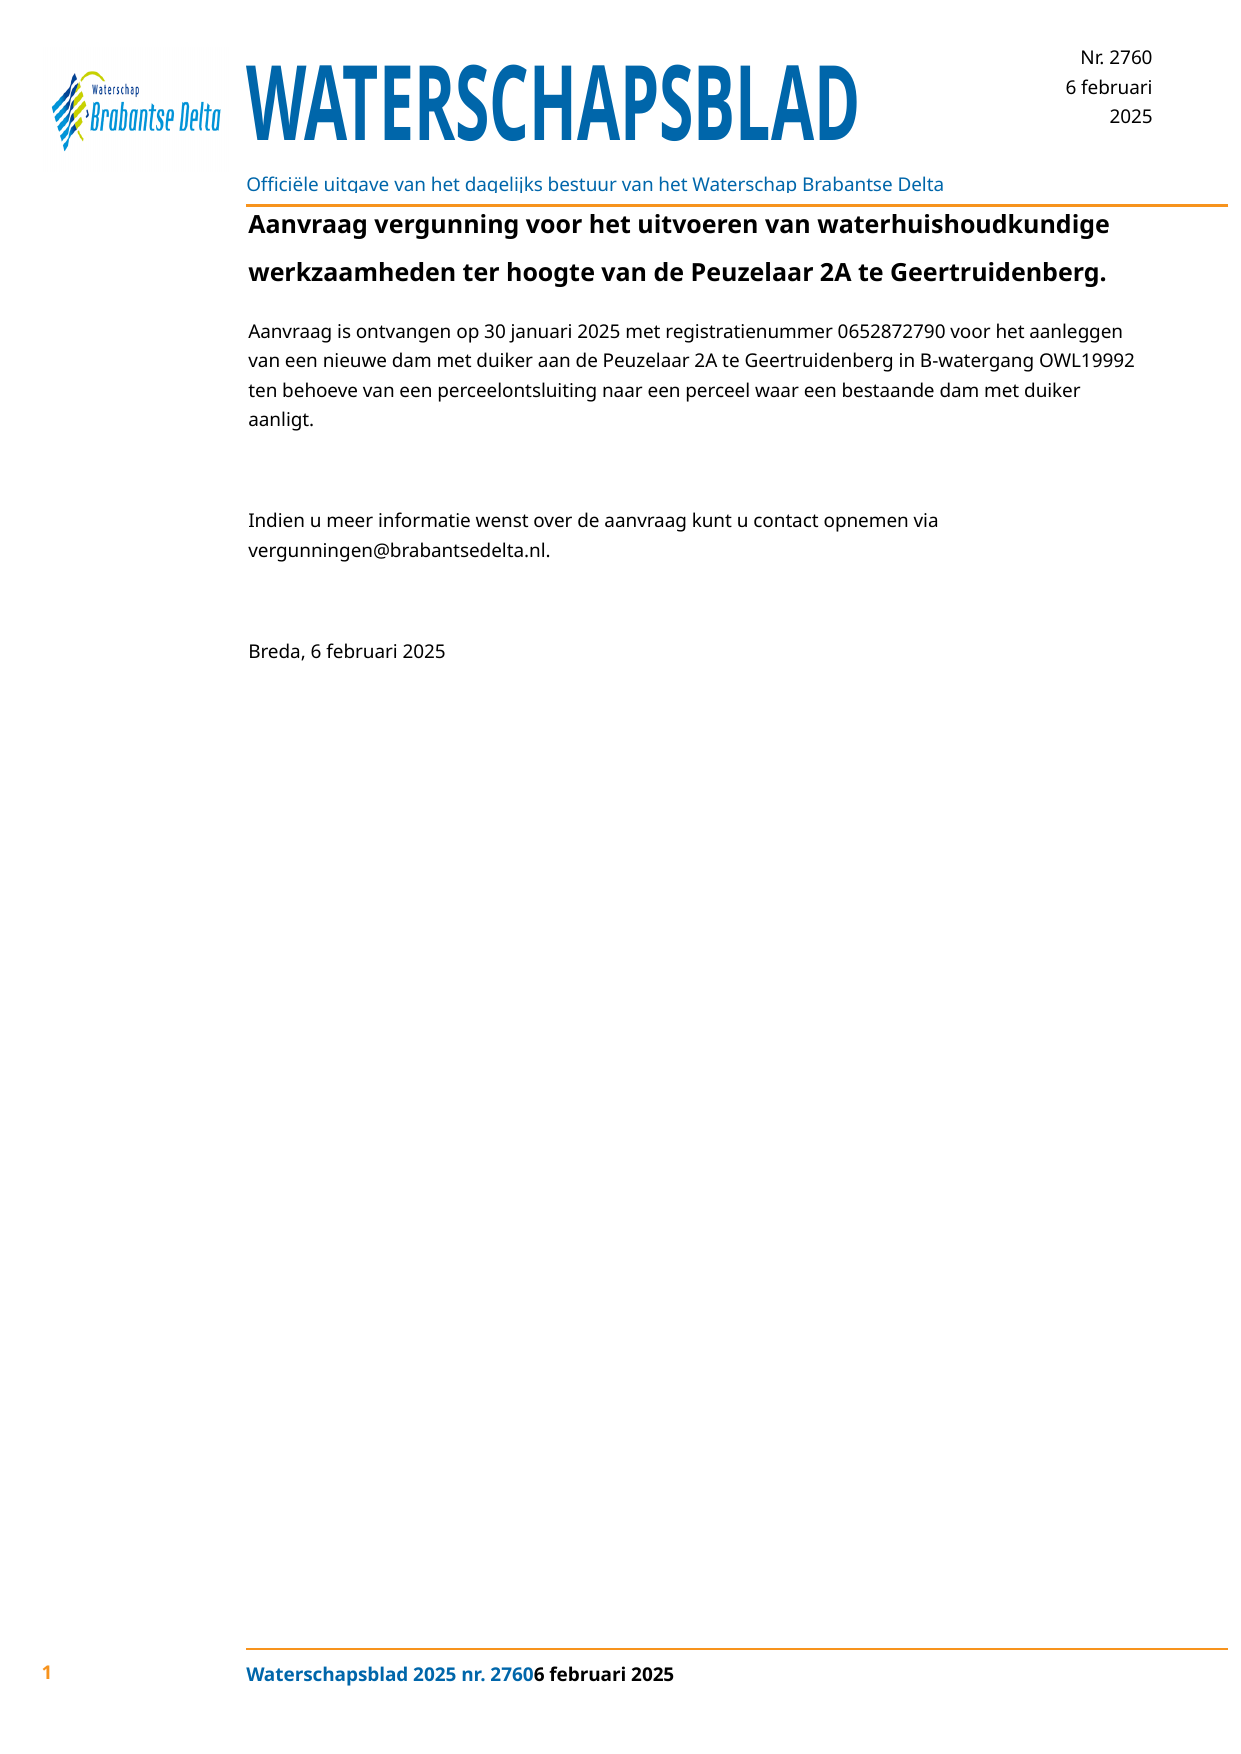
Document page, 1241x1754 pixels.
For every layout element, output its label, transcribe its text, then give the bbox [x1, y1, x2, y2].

text Indien u meer informatie wenst over de aanvraag kunt u contact opnemen via vergunningen@brabantsedelta.nl. [248, 507, 1152, 563]
picture [41, 47, 231, 172]
text Aanvraag is ontvangen op 30 januari 2025 met registratienummer 0652872790 voor het aanleggen van een nieuwe dam met duiker aan de Peuzelaar 2A te Geertruidenberg in B-watergang OWL19992 ten behoeve van een perceelontsluiting naar een perceel waar een bestaande dam met duiker aanligt. [248, 318, 1152, 432]
text Breda, 6 februari 2025 [248, 638, 1152, 664]
text Aanvraag vergunning voor het uitvoeren van waterhuishoudkundige werkzaamheden ter hoogte van de Peuzelaar 2A te Geertruidenberg. [248, 207, 1152, 288]
